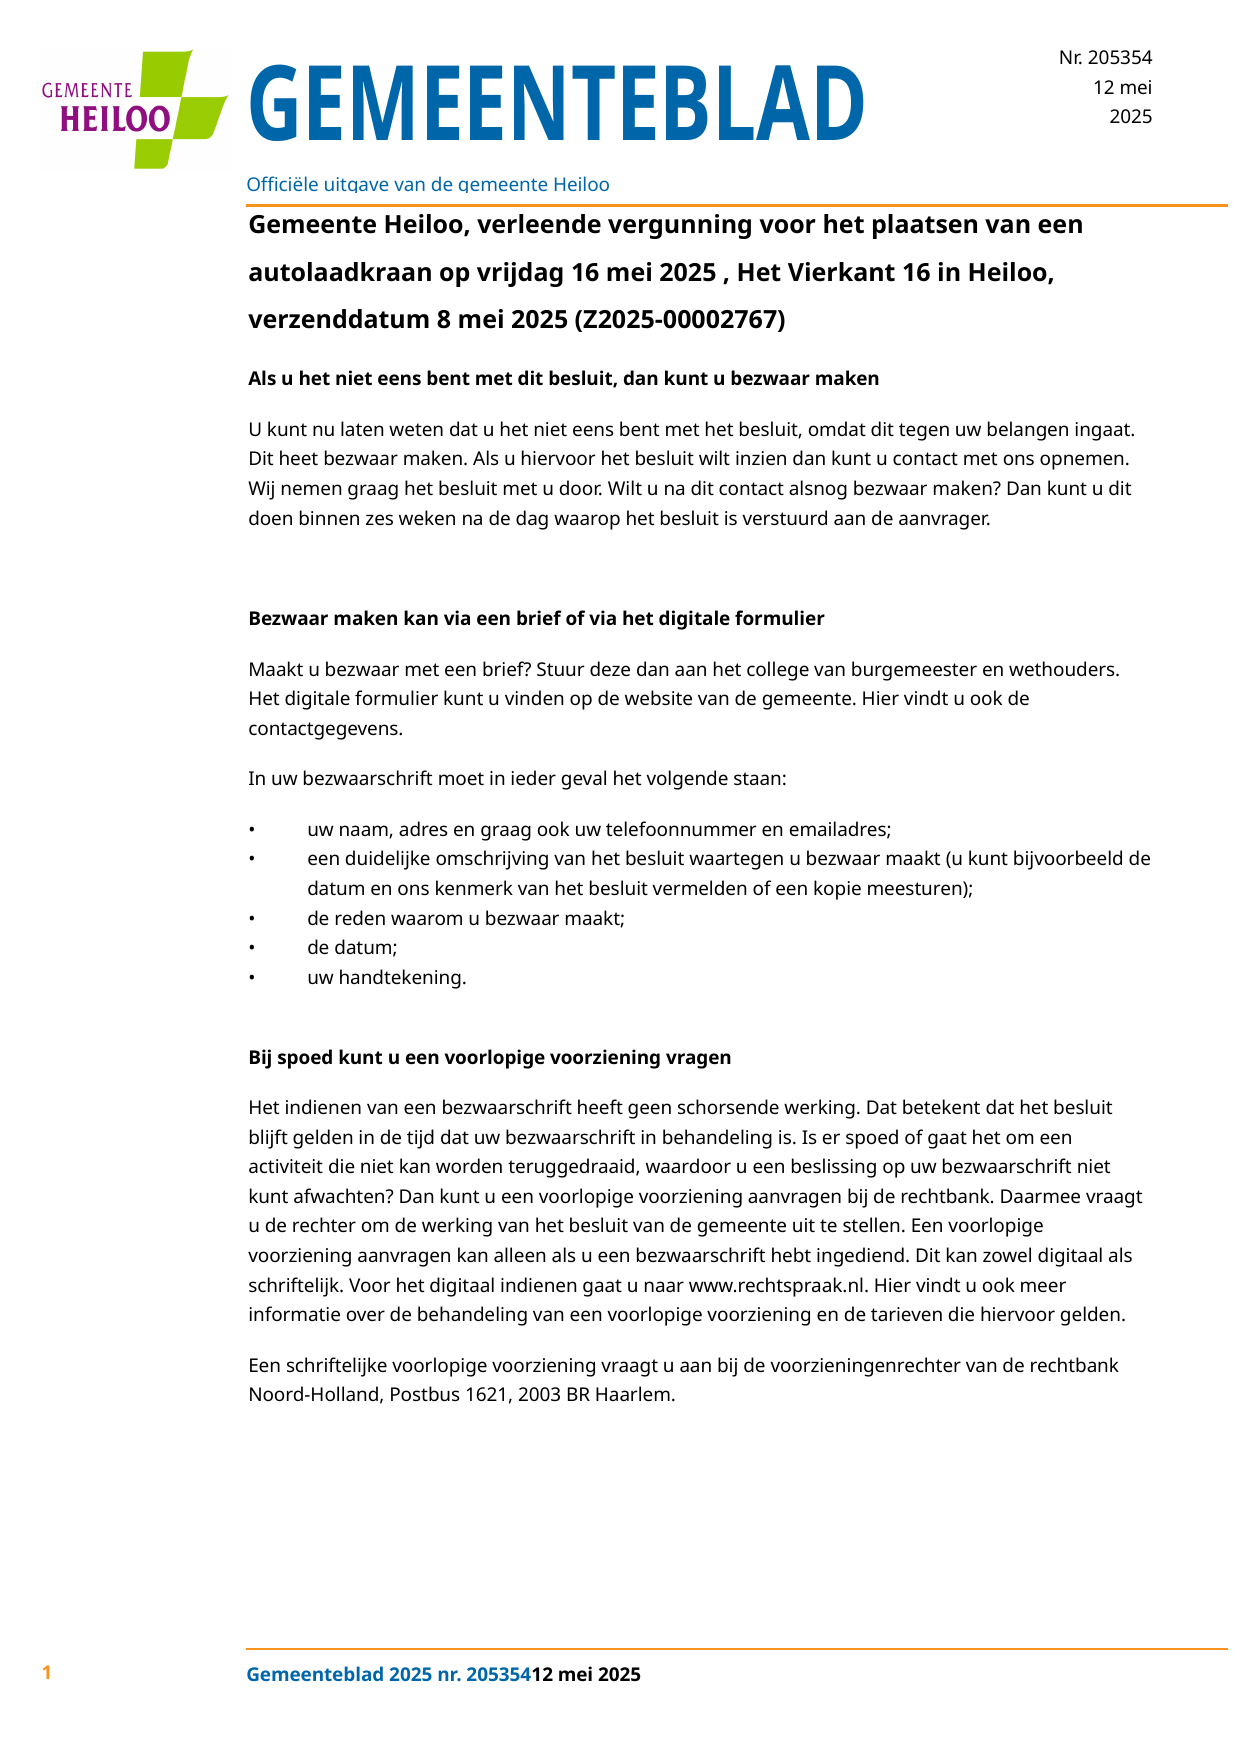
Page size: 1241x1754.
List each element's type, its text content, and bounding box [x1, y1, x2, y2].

text U kunt nu laten weten dat u het niet eens bent met het besluit, omdat dit tegen uw belangen ingaat. Dit heet bezwaar maken. Als u hiervoor het besluit wilt inzien dan kunt u contact met ons opnemen. Wij nemen graag het besluit met u door. Wilt u na dit contact alsnog bezwaar maken? Dan kunt u dit doen binnen zes weken na de dag waarop het besluit is verstuurd aan de aanvrager. [248, 416, 1152, 530]
text Het indienen van een bezwaarschrift heeft geen schorsende werking. Dat betekent dat het besluit blijft gelden in de tijd dat uw bezwaarschrift in behandeling is. Is er spoed of gaat het om een activiteit die niet kan worden teruggedraaid, waardoor u een beslissing op uw bezwaarschrift niet kunt afwachten? Dan kunt u een voorlopige voorziening aanvragen bij de rechtbank. Daarmee vraagt u de rechter om de werking van het besluit van de gemeente uit te stellen. Een voorlopige voorziening aanvragen kan alleen als u een bezwaarschrift hebt ingediend. Dit kan zowel digitaal als schriftelijk. Voor het digitaal indienen gaat u naar www.rechtspraak.nl. Hier vindt u ook meer informatie over de behandeling van een voorlopige voorziening en de tarieven die hiervoor gelden. [248, 1094, 1152, 1327]
list uw handtekening. [248, 964, 1152, 989]
picture [41, 47, 231, 172]
text Bezwaar maken kan via een brief of via het digitale formulier [248, 606, 1152, 631]
text Bij spoed kunt u een voorlopige voorziening vragen [248, 1044, 1152, 1069]
list uw naam, adres en graag ook uw telefoonnummer en emailadres; [248, 816, 1152, 842]
list de datum; [248, 934, 1152, 960]
text Maakt u bezwaar met een brief? Stuur deze dan aan het college van burgemeester en wethouders. Het digitale formulier kunt u vinden op de website van de gemeente. Hier vindt u ook de contactgegevens. [248, 656, 1152, 741]
text Gemeente Heiloo, verleende vergunning voor het plaatsen van een autolaadkraan op vrijdag 16 mei 2025 , Het Vierkant 16 in Heiloo, verzenddatum 8 mei 2025 (Z2025-00002767) [248, 207, 1152, 336]
text Als u het niet eens bent met dit besluit, dan kunt u bezwaar maken [248, 366, 1152, 391]
text Een schriftelijke voorlopige voorziening vraagt u aan bij de voorzieningenrechter van de rechtbank Noord-Holland, Postbus 1621, 2003 BR Haarlem. [248, 1352, 1152, 1407]
list een duidelijke omschrijving van het besluit waartegen u bezwaar maakt (u kunt bijvoorbeeld de datum en ons kenmerk van het besluit vermelden of een kopie meesturen); [248, 846, 1152, 901]
text In uw bezwaarschrift moet in ieder geval het volgende staan: [248, 766, 1152, 791]
list de reden waarom u bezwaar maakt; [248, 905, 1152, 930]
